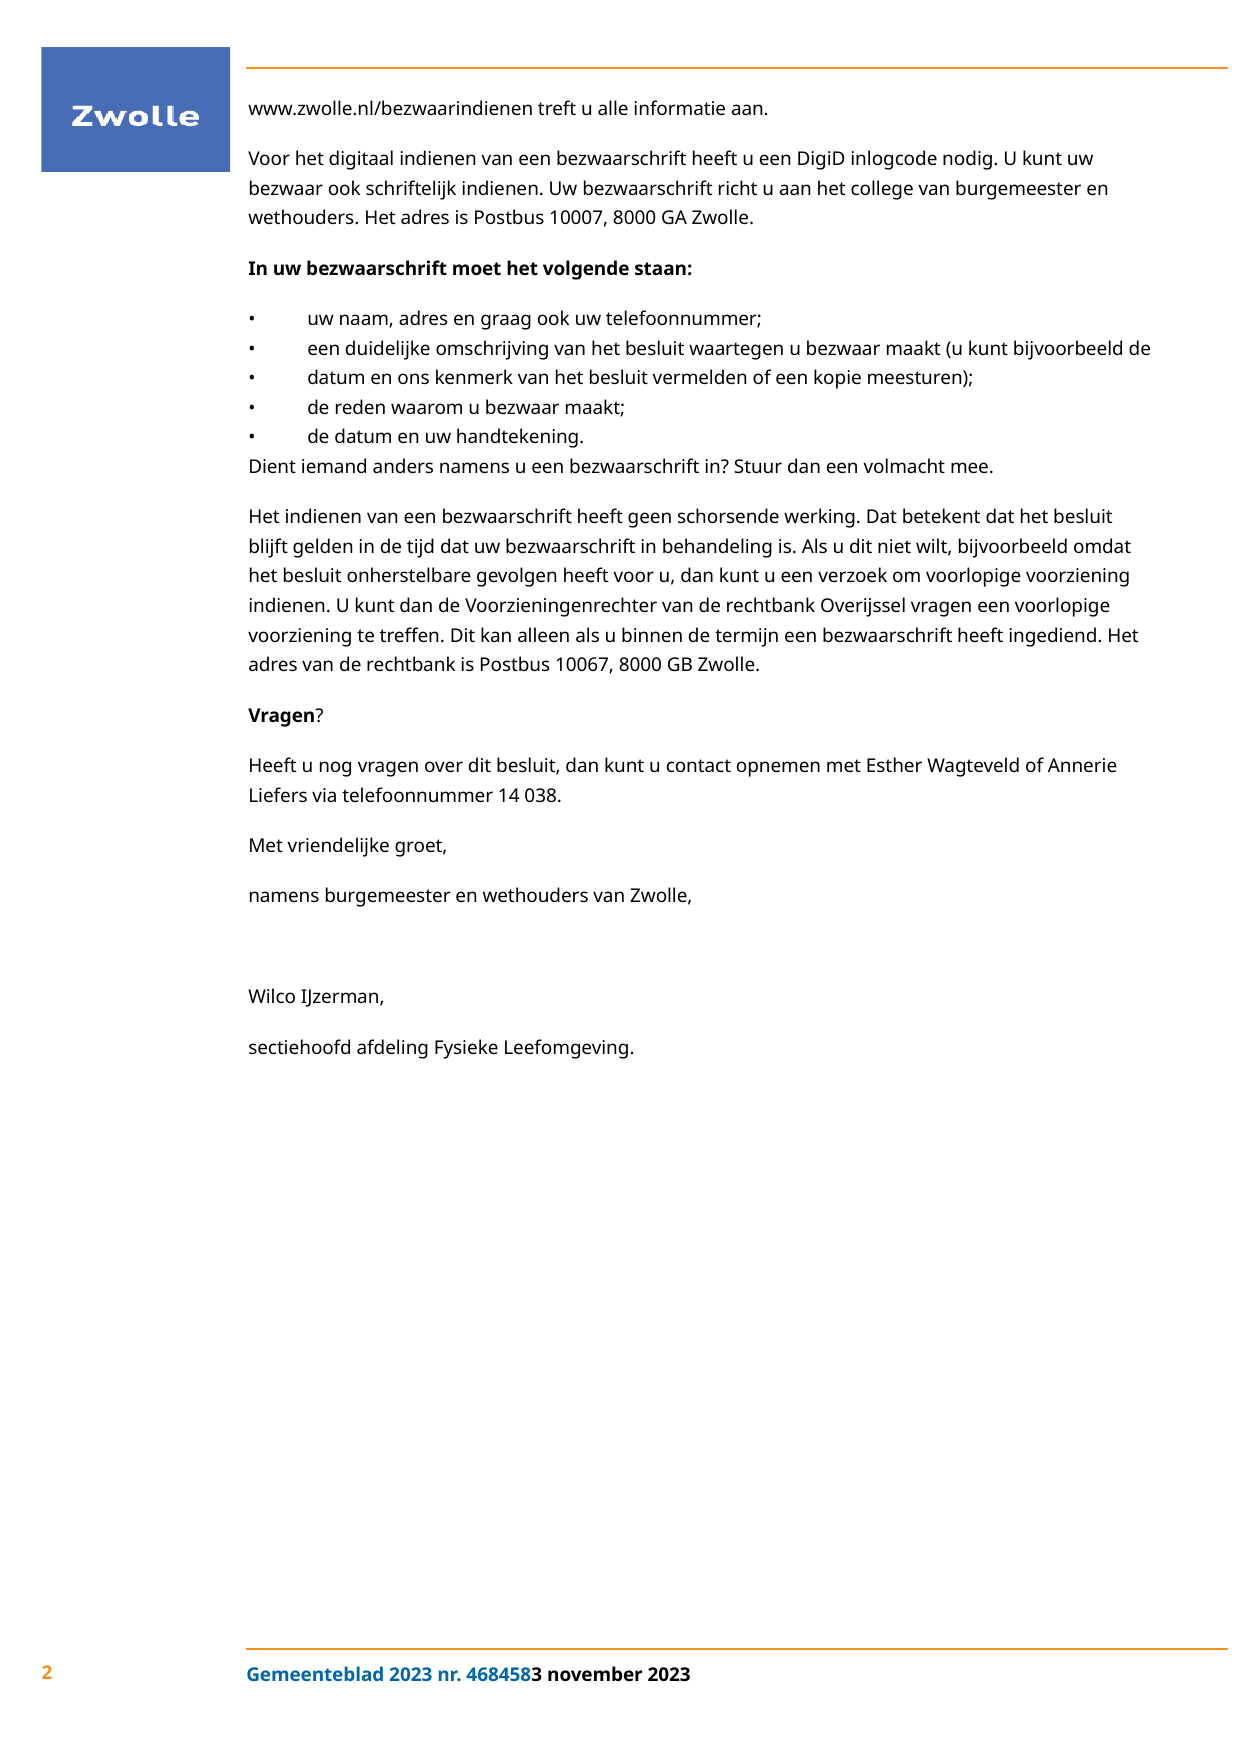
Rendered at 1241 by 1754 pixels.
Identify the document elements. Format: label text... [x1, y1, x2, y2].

list de datum en uw handtekening. [248, 423, 1152, 449]
text Vragen? [248, 702, 1152, 728]
text www.zwolle.nl/bezwaarindienen treft u alle informatie aan. [248, 95, 1152, 121]
text namens burgemeester en wethouders van Zwolle, [248, 883, 1152, 908]
list datum en ons kenmerk van het besluit vermelden of een kopie meesturen); [248, 364, 1152, 390]
text Het indienen van een bezwaarschrift heeft geen schorsende werking. Dat betekent dat het besluit blijft gelden in de tijd dat uw bezwaarschrift in behandeling is. Als u dit niet wilt, bijvoorbeeld omdat het besluit onherstelbare gevolgen heeft voor u, dan kunt u een verzoek om voorlopige voorziening indienen. U kunt dan de Voorzieningenrechter van de rechtbank Overijssel vragen een voorlopige voorziening te treffen. Dit kan alleen als u binnen de termijn een bezwaarschrift heeft ingediend. Het adres van de rechtbank is Postbus 10067, 8000 GB Zwolle. [248, 503, 1152, 677]
list uw naam, adres en graag ook uw telefoonnummer; [248, 305, 1152, 331]
text Wilco IJzerman, [248, 983, 1152, 1009]
text Voor het digitaal indienen van een bezwaarschrift heeft u een DigiD inlogcode nodig. U kunt uw bezwaar ook schriftelijk indienen. Uw bezwaarschrift richt u aan het college van burgemeester en wethouders. Het adres is Postbus 10007, 8000 GA Zwolle. [248, 145, 1152, 230]
list een duidelijke omschrijving van het besluit waartegen u bezwaar maakt (u kunt bijvoorbeeld de [248, 335, 1152, 361]
text Met vriendelijke groet, [248, 832, 1152, 858]
text sectiehoofd afdeling Fysieke Leefomgeving. [248, 1034, 1152, 1060]
text In uw bezwaarschrift moet het volgende staan: [248, 255, 1152, 281]
text Heeft u nog vragen over dit besluit, dan kunt u contact opnemen met Esther Wagteveld of Annerie Liefers via telefoonnummer 14 038. [248, 752, 1152, 808]
text Dient iemand anders namens u een bezwaarschrift in? Stuur dan een volmacht mee. [248, 453, 1152, 479]
list de reden waarom u bezwaar maakt; [248, 394, 1152, 420]
picture [41, 47, 231, 172]
